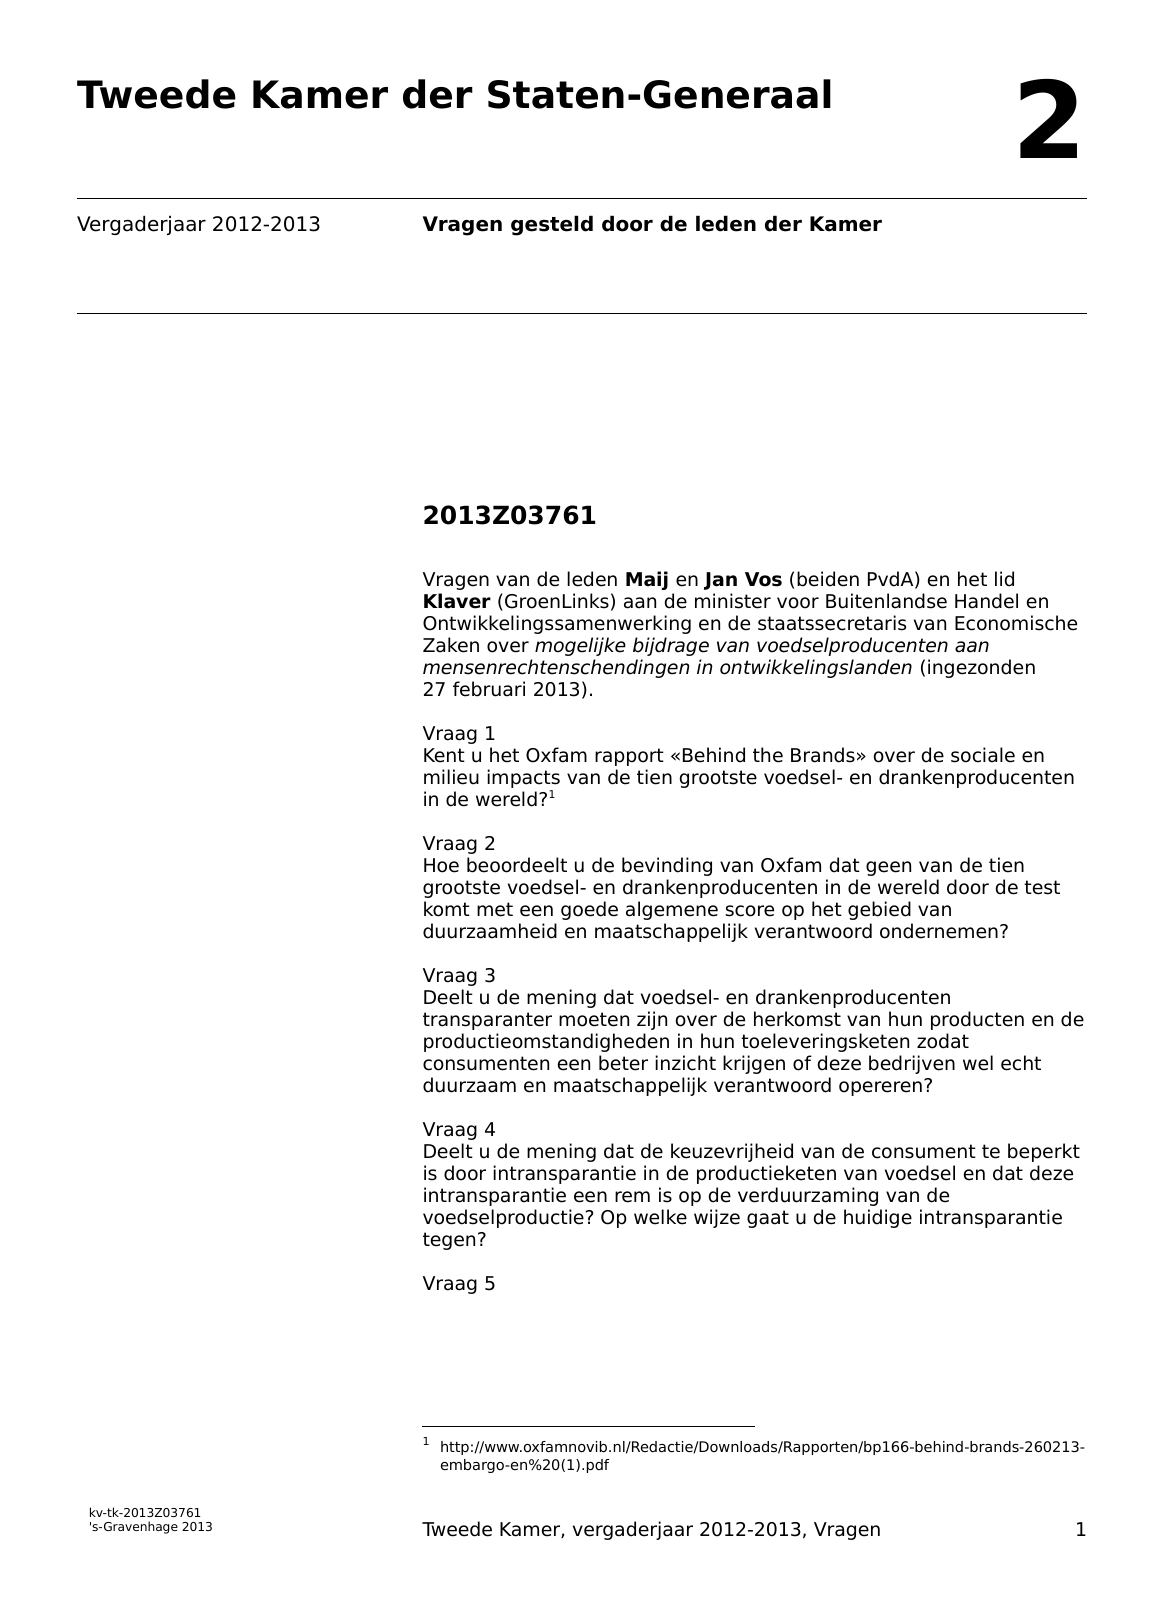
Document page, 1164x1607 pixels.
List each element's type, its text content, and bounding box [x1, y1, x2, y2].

text Vraag 5 [422, 1273, 1087, 1295]
text Deelt u de mening dat voedsel- en drankenproducenten transparanter moeten zijn over de herkomst van hun producten en de productieomstandigheden in hun toeleveringsketen zodat consumenten een beter inzicht krijgen of deze bedrijven wel echt duurzaam en maatschappelijk verantwoord opereren? [422, 987, 1087, 1097]
text http://www.oxfamnovib.nl/Redactie/Downloads/Rapporten/bp166-behind-brands-260213-embargo-en%20(1).pdf [422, 1435, 1087, 1474]
table_header Tweede Kamer der Staten-Generaal [77, 59, 886, 198]
text Vraag 3 [422, 965, 1087, 987]
text kv-tk-2013Z03761 [88, 1506, 323, 1520]
table_cell Vergaderjaar 2012-2013 [77, 199, 422, 313]
text Vraag 1 [422, 723, 1087, 745]
text Vragen van de leden Maij en Jan Vos (beiden PvdA) en het lid Klaver (GroenLinks) aan de minister voor Buitenlandse Handel en Ontwikkelingssamenwerking en de staatssecretaris van Economische Zaken over mogelijke bijdrage van voedselproducenten aan mensenrechtenschendingen in ontwikkelingslanden (ingezonden 27 februari 2013). [422, 569, 1087, 701]
text Kent u het Oxfam rapport «Behind the Brands» over de sociale en milieu impacts van de tien grootste voedsel- en drankenproducenten in de wereld? [422, 745, 1087, 811]
table_header 2 [886, 59, 1087, 198]
text Vraag 4 [422, 1119, 1087, 1141]
text 2013Z03761 [422, 501, 1087, 531]
table_cell Vragen gesteld door de leden der Kamer [422, 199, 1087, 313]
text Vraag 2 [422, 833, 1087, 855]
text Hoe beoordeelt u de bevinding van Oxfam dat geen van de tien grootste voedsel- en drankenproducenten in de wereld door de test komt met een goede algemene score op het gebied van duurzaamheid en maatschappelijk verantwoord ondernemen? [422, 855, 1087, 943]
text 's-Gravenhage 2013 [88, 1520, 323, 1534]
text Deelt u de mening dat de keuzevrijheid van de consument te beperkt is door intransparantie in de productieketen van voedsel en dat deze intransparantie een rem is op de verduurzaming van de voedselproductie? Op welke wijze gaat u de huidige intransparantie tegen? [422, 1141, 1087, 1251]
